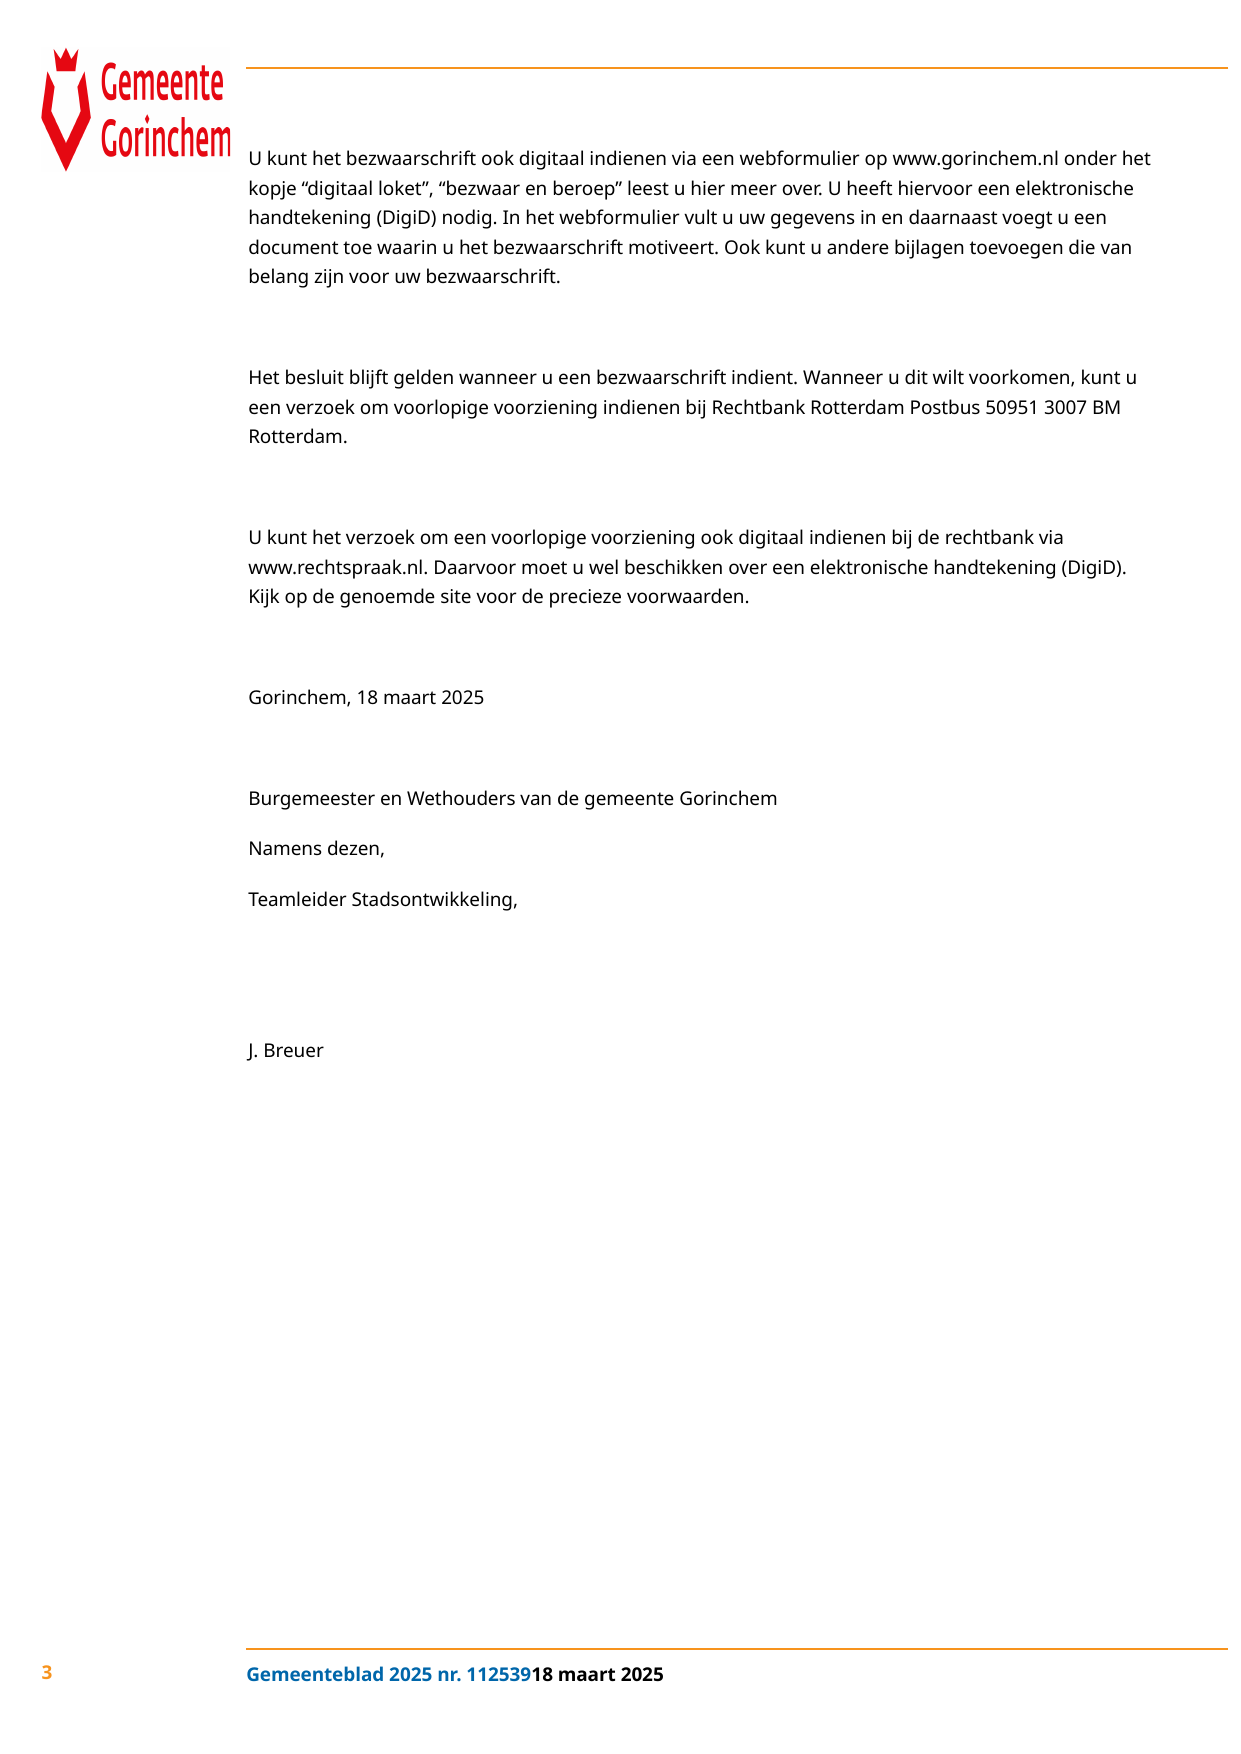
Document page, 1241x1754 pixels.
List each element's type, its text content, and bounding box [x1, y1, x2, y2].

text Het besluit blijft gelden wanneer u een bezwaarschrift indient. Wanneer u dit wilt voorkomen, kunt u een verzoek om voorlopige voorziening indienen bij Rechtbank Rotterdam Postbus 50951 3007 BM Rotterdam. [248, 364, 1152, 449]
text Teamleider Stadsontwikkeling, [248, 886, 1152, 912]
picture [41, 47, 231, 172]
text Burgemeester en Wethouders van de gemeente Gorinchem [248, 785, 1152, 811]
text Gorinchem, 18 maart 2025 [248, 684, 1152, 710]
text U kunt het bezwaarschrift ook digitaal indienen via een webformulier op www.gorinchem.nl onder het kopje “digitaal loket”, “bezwaar en beroep” leest u hier meer over. U heeft hiervoor een elektronische handtekening (DigiD) nodig. In het webformulier vult u uw gegevens in en daarnaast voegt u een document toe waarin u het bezwaarschrift motiveert. Ook kunt u andere bijlagen toevoegen die van belang zijn voor uw bezwaarschrift. [248, 145, 1152, 289]
text J. Breuer [248, 1037, 1152, 1063]
text U kunt het verzoek om een voorlopige voorziening ook digitaal indienen bij de rechtbank via www.rechtspraak.nl. Daarvoor moet u wel beschikken over een elektronische handtekening (DigiD). Kijk op de genoemde site voor de precieze voorwaarden. [248, 524, 1152, 609]
text Namens dezen, [248, 836, 1152, 861]
